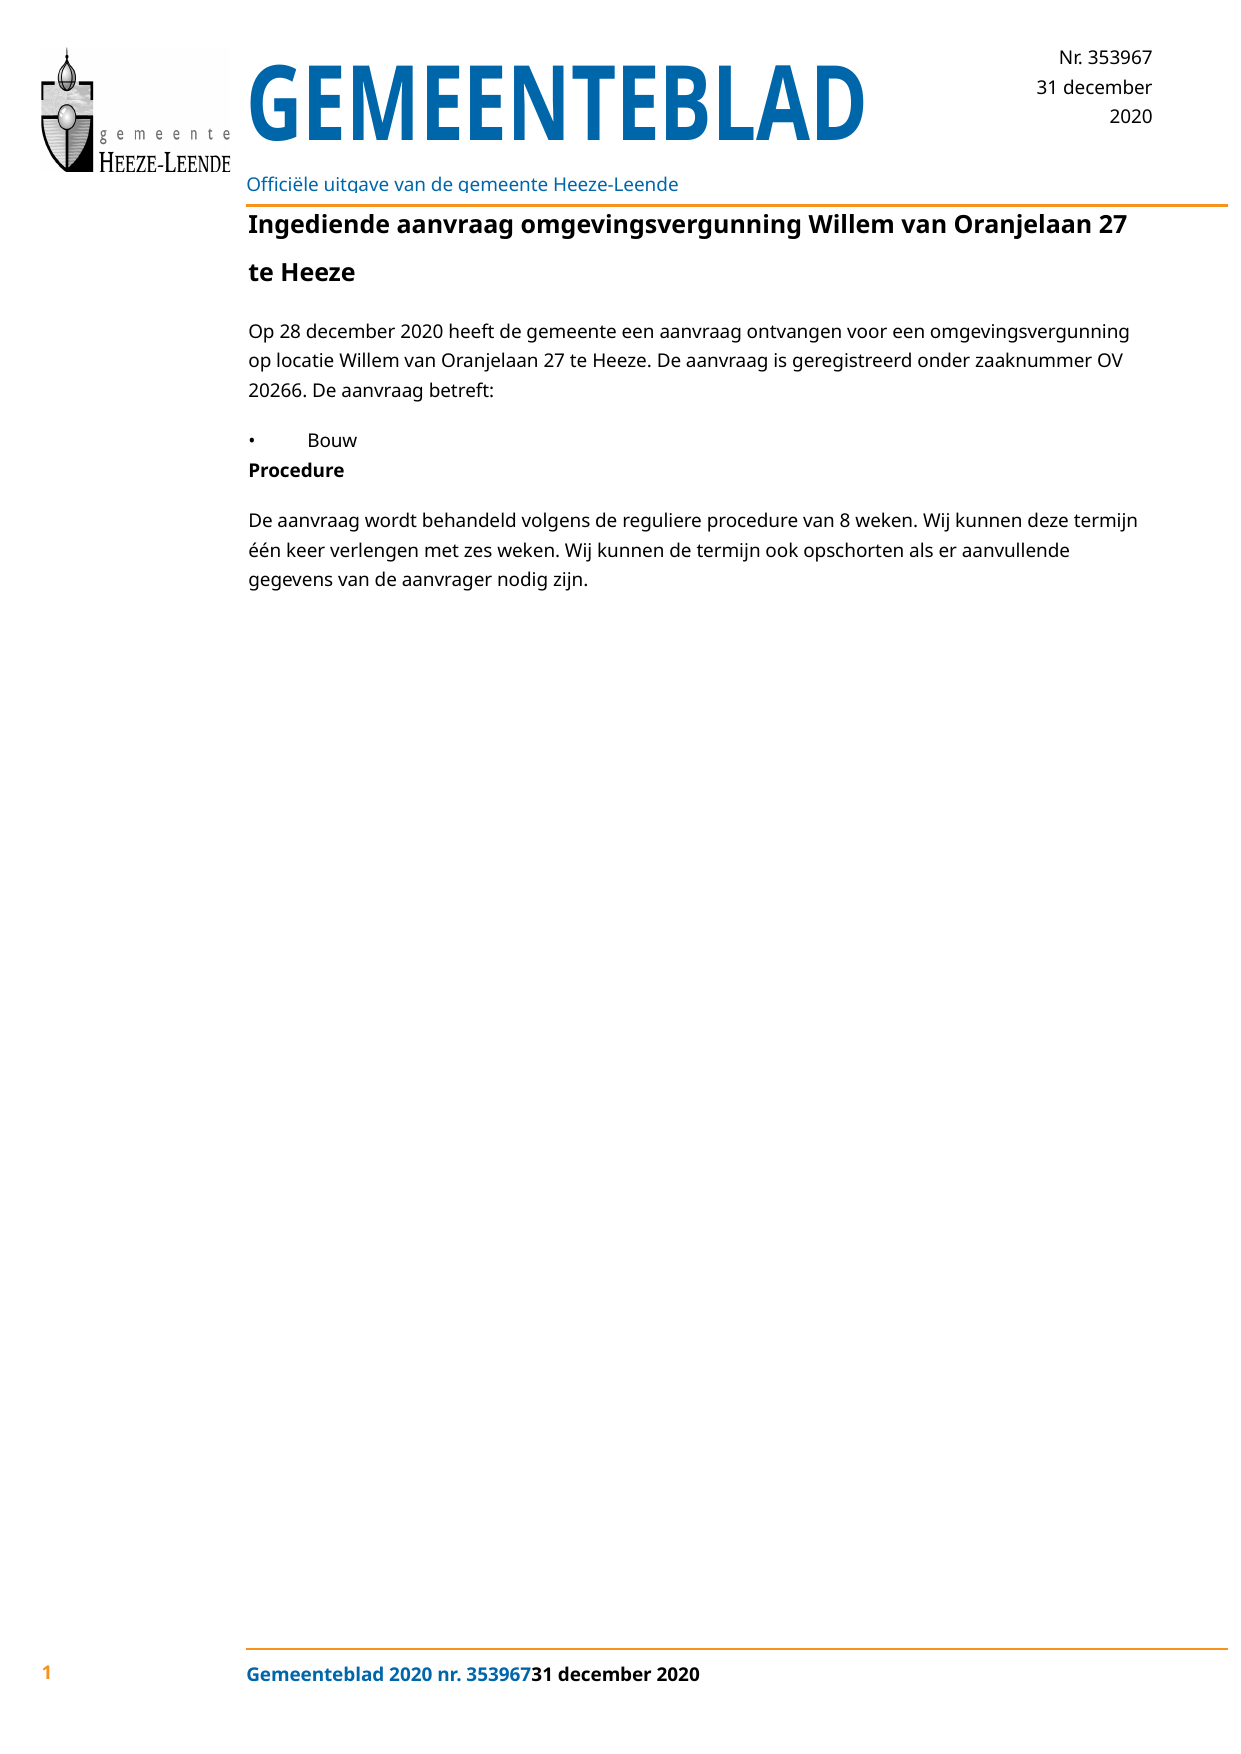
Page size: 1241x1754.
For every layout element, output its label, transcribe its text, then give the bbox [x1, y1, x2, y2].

list Bouw [248, 427, 1152, 453]
text Procedure [248, 457, 1152, 483]
text De aanvraag wordt behandeld volgens de reguliere procedure van 8 weken. Wij kunnen deze termijn één keer verlengen met zes weken. Wij kunnen de termijn ook opschorten als er aanvullende gegevens van de aanvrager nodig zijn. [248, 507, 1152, 592]
text Ingediende aanvraag omgevingsvergunning Willem van Oranjelaan 27 te Heeze [248, 207, 1152, 288]
text Op 28 december 2020 heeft de gemeente een aanvraag ontvangen voor een omgevingsvergunning op locatie Willem van Oranjelaan 27 te Heeze. De aanvraag is geregistreerd onder zaaknummer OV 20266. De aanvraag betreft: [248, 318, 1152, 403]
picture [41, 47, 231, 172]
